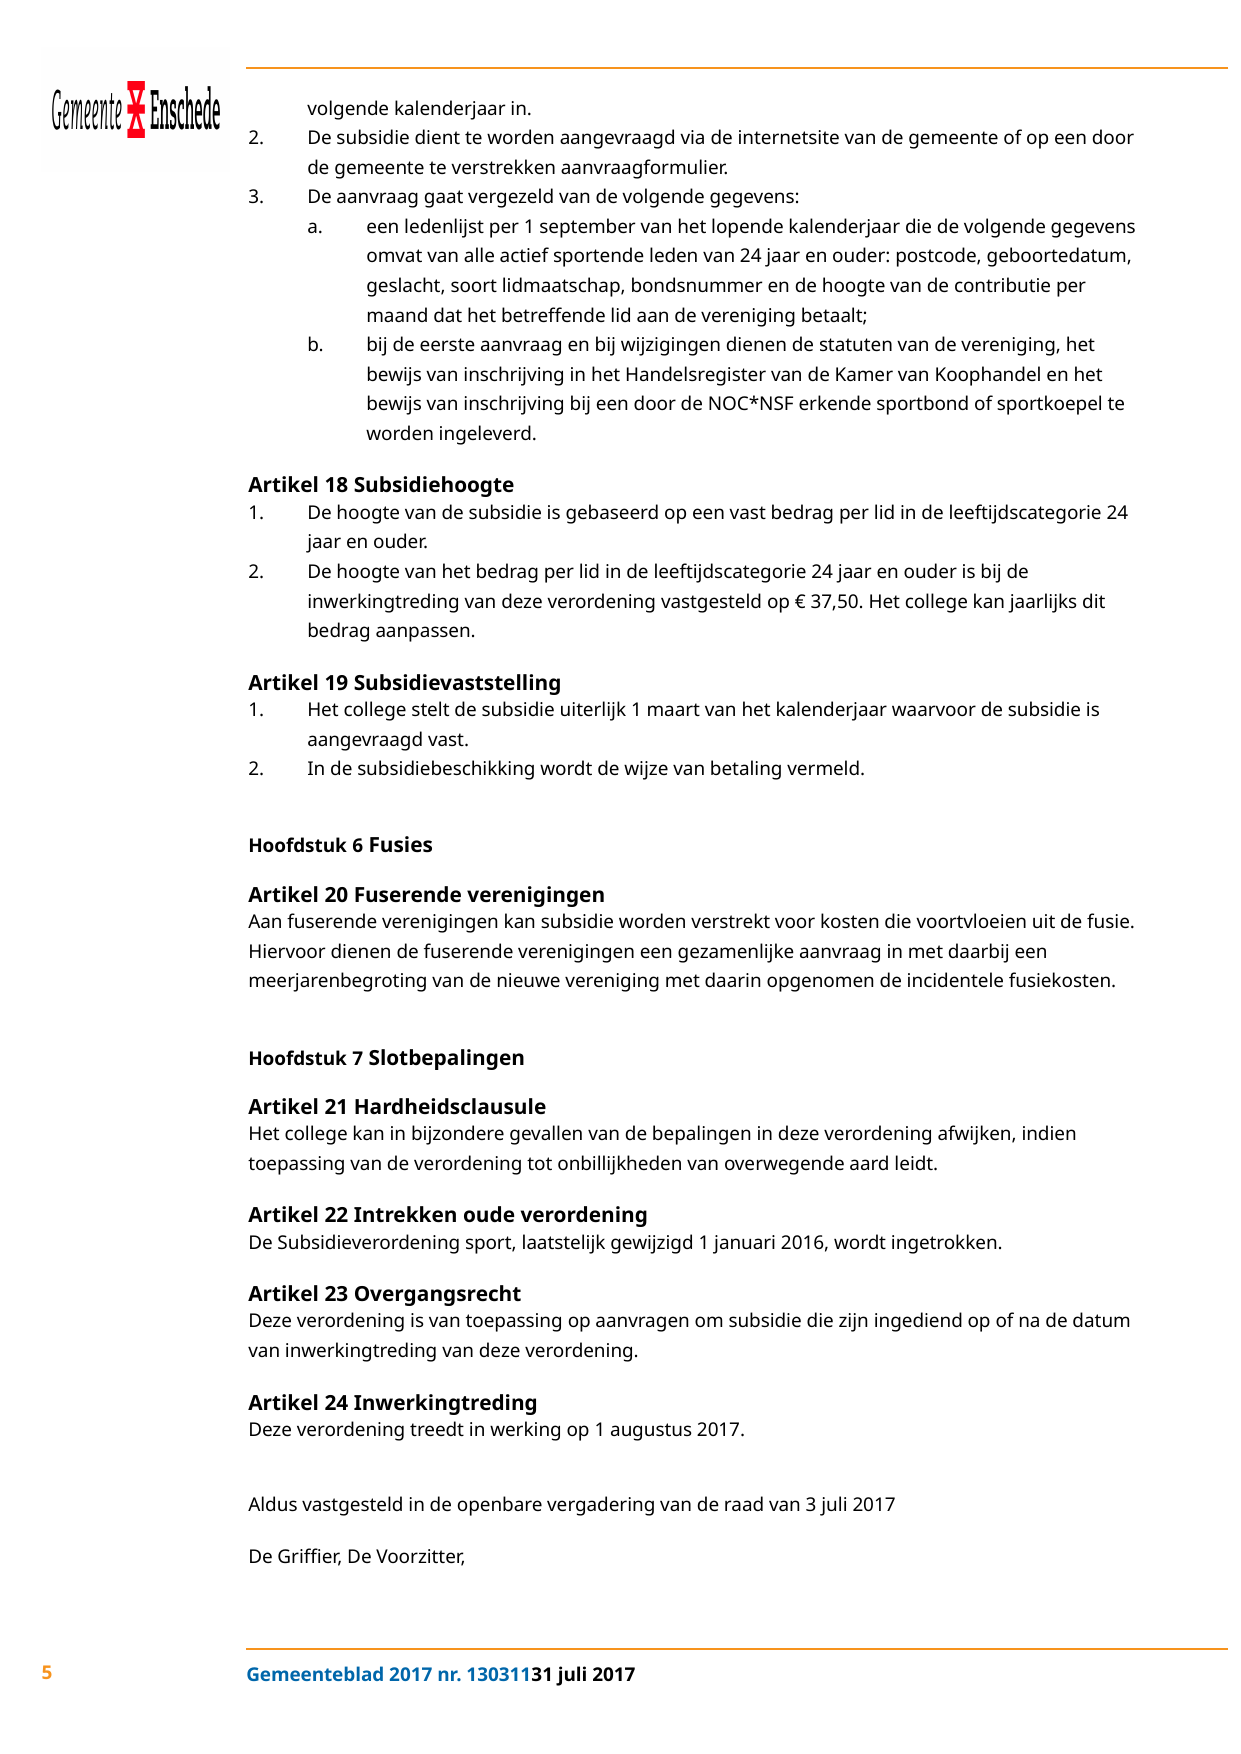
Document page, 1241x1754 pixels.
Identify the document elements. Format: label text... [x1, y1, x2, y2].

list De subsidie dient te worden aangevraagd via de internetsite van de gemeente of op een door de gemeente te verstrekken aanvraagformulier. [248, 124, 1152, 180]
text Deze verordening treedt in werking op 1 augustus 2017. [248, 1416, 1152, 1442]
text Artikel 22 Intrekken oude verordening [248, 1200, 1152, 1229]
text Aan fuserende verenigingen kan subsidie worden verstrekt voor kosten die voortvloeien uit de fusie. [248, 908, 1152, 934]
list volgende kalenderjaar in. [248, 95, 1152, 121]
list De hoogte van de subsidie is gebaseerd op een vast bedrag per lid in de leeftijdscategorie 24 jaar en ouder. [248, 499, 1152, 554]
text Aldus vastgesteld in de openbare vergadering van de raad van 3 juli 2017 [248, 1491, 1152, 1517]
text Hiervoor dienen de fuserende verenigingen een gezamenlijke aanvraag in met daarbij een meerjarenbegroting van de nieuwe vereniging met daarin opgenomen de incidentele fusiekosten. [248, 938, 1152, 993]
list De aanvraag gaat vergezeld van de volgende gegevens: [248, 183, 1152, 209]
list In de subsidiebeschikking wordt de wijze van betaling vermeld. [248, 755, 1152, 781]
text De Griffier, De Voorzitter, [248, 1543, 1152, 1568]
text Het college kan in bijzondere gevallen van de bepalingen in deze verordening afwijken, indien toepassing van de verordening tot onbillijkheden van overwegende aard leidt. [248, 1120, 1152, 1176]
list De hoogte van het bedrag per lid in de leeftijdscategorie 24 jaar en ouder is bij de inwerkingtreding van deze verordening vastgesteld op € 37,50. Het college kan jaarlijks dit bedrag aanpassen. [248, 558, 1152, 643]
list een ledenlijst per 1 september van het lopende kalenderjaar die de volgende gegevens omvat van alle actief sportende leden van 24 jaar en ouder: postcode, geboortedatum, geslacht, soort lidmaatschap, bondsnummer en de hoogte van de contributie per maand dat het betreffende lid aan de vereniging betaalt; [307, 213, 1152, 328]
text Artikel 24 Inwerkingtreding [248, 1388, 1152, 1416]
text Artikel 23 Overgangsrecht [248, 1279, 1152, 1308]
text Hoofdstuk 7 Slotbepalingen [248, 1043, 1152, 1071]
text De Subsidieverordening sport, laatstelijk gewijzigd 1 januari 2016, wordt ingetrokken. [248, 1229, 1152, 1254]
list bij de eerste aanvraag en bij wijzigingen dienen de statuten van de vereniging, het bewijs van inschrijving in het Handelsregister van de Kamer van Koophandel en het bewijs van inschrijving bij een door de NOC*NSF erkende sportbond of sportkoepel te worden ingeleverd. [307, 331, 1152, 446]
text Artikel 19 Subsidievaststelling [248, 668, 1152, 696]
list Het college stelt de subsidie uiterlijk 1 maart van het kalenderjaar waarvoor de subsidie is aangevraagd vast. [248, 696, 1152, 752]
picture [41, 47, 231, 172]
text Artikel 18 Subsidiehoogte [248, 471, 1152, 499]
text Artikel 21 Hardheidsclausule [248, 1092, 1152, 1120]
text Deze verordening is van toepassing op aanvragen om subsidie die zijn ingediend op of na de datum van inwerkingtreding van deze verordening. [248, 1308, 1152, 1363]
text Artikel 20 Fuserende verenigingen [248, 880, 1152, 908]
text Hoofdstuk 6 Fusies [248, 831, 1152, 859]
